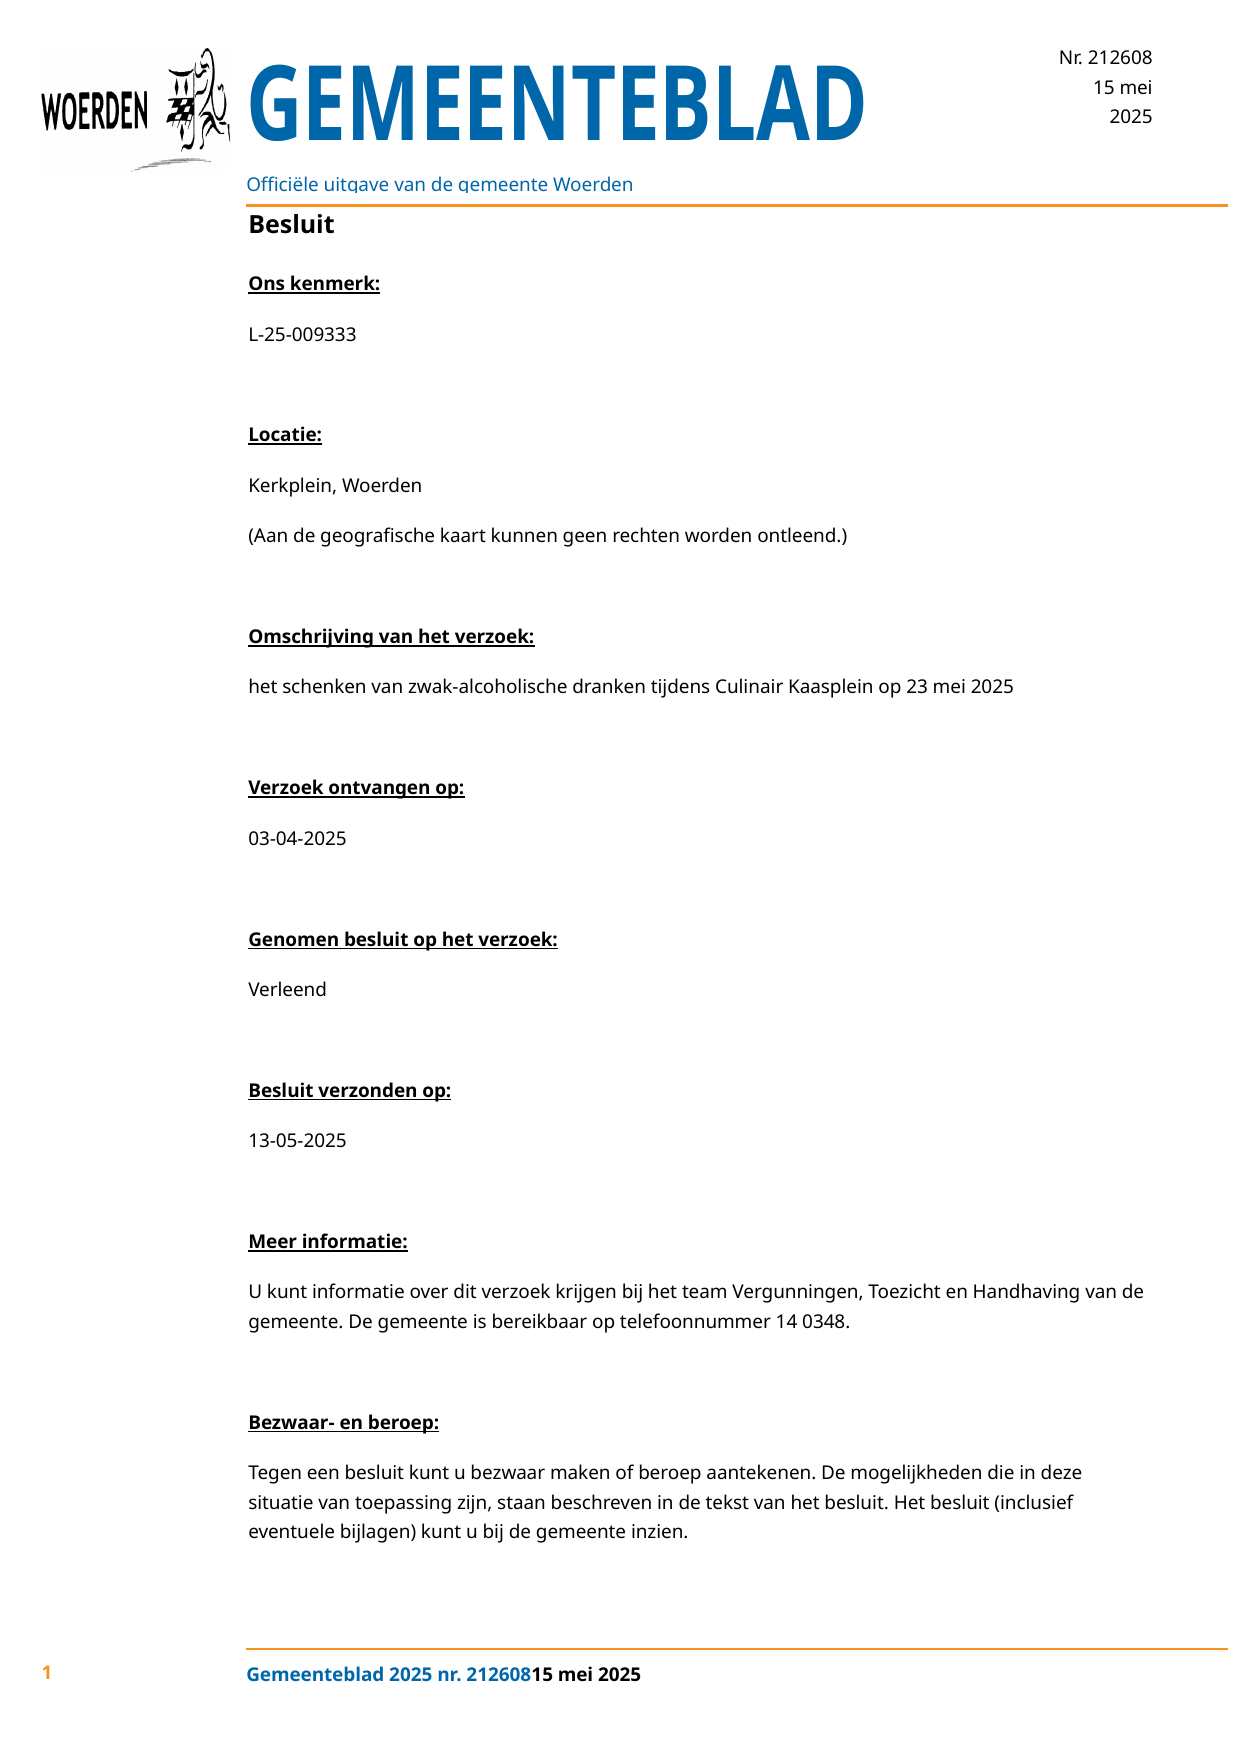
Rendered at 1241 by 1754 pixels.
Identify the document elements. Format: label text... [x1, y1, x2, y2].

text Meer informatie: [248, 1228, 1152, 1254]
text (Aan de geografische kaart kunnen geen rechten worden ontleend.) [248, 522, 1152, 548]
text Bezwaar- en beroep: [248, 1409, 1152, 1435]
text Besluit [248, 207, 1152, 241]
text Verleend [248, 976, 1152, 1002]
text 13-05-2025 [248, 1127, 1152, 1153]
text U kunt informatie over dit verzoek krijgen bij het team Vergunningen, Toezicht en Handhaving van de gemeente. De gemeente is bereikbaar op telefoonnummer 14 0348. [248, 1279, 1152, 1334]
picture [41, 47, 231, 172]
text Genomen besluit op het verzoek: [248, 926, 1152, 951]
text Locatie: [248, 422, 1152, 447]
text Verzoek ontvangen op: [248, 774, 1152, 800]
text het schenken van zwak-alcoholische dranken tijdens Culinair Kaasplein op 23 mei 2025 [248, 674, 1152, 699]
text Ons kenmerk: [248, 270, 1152, 296]
text Tegen een besluit kunt u bezwaar maken of beroep aantekenen. De mogelijkheden die in deze situatie van toepassing zijn, staan beschreven in de tekst van het besluit. Het besluit (inclusief eventuele bijlagen) kunt u bij de gemeente inzien. [248, 1459, 1152, 1544]
text Omschrijving van het verzoek: [248, 623, 1152, 649]
text Kerkplein, Woerden [248, 472, 1152, 498]
text L-25-009333 [248, 321, 1152, 346]
text Besluit verzonden op: [248, 1077, 1152, 1103]
text 03-04-2025 [248, 825, 1152, 851]
